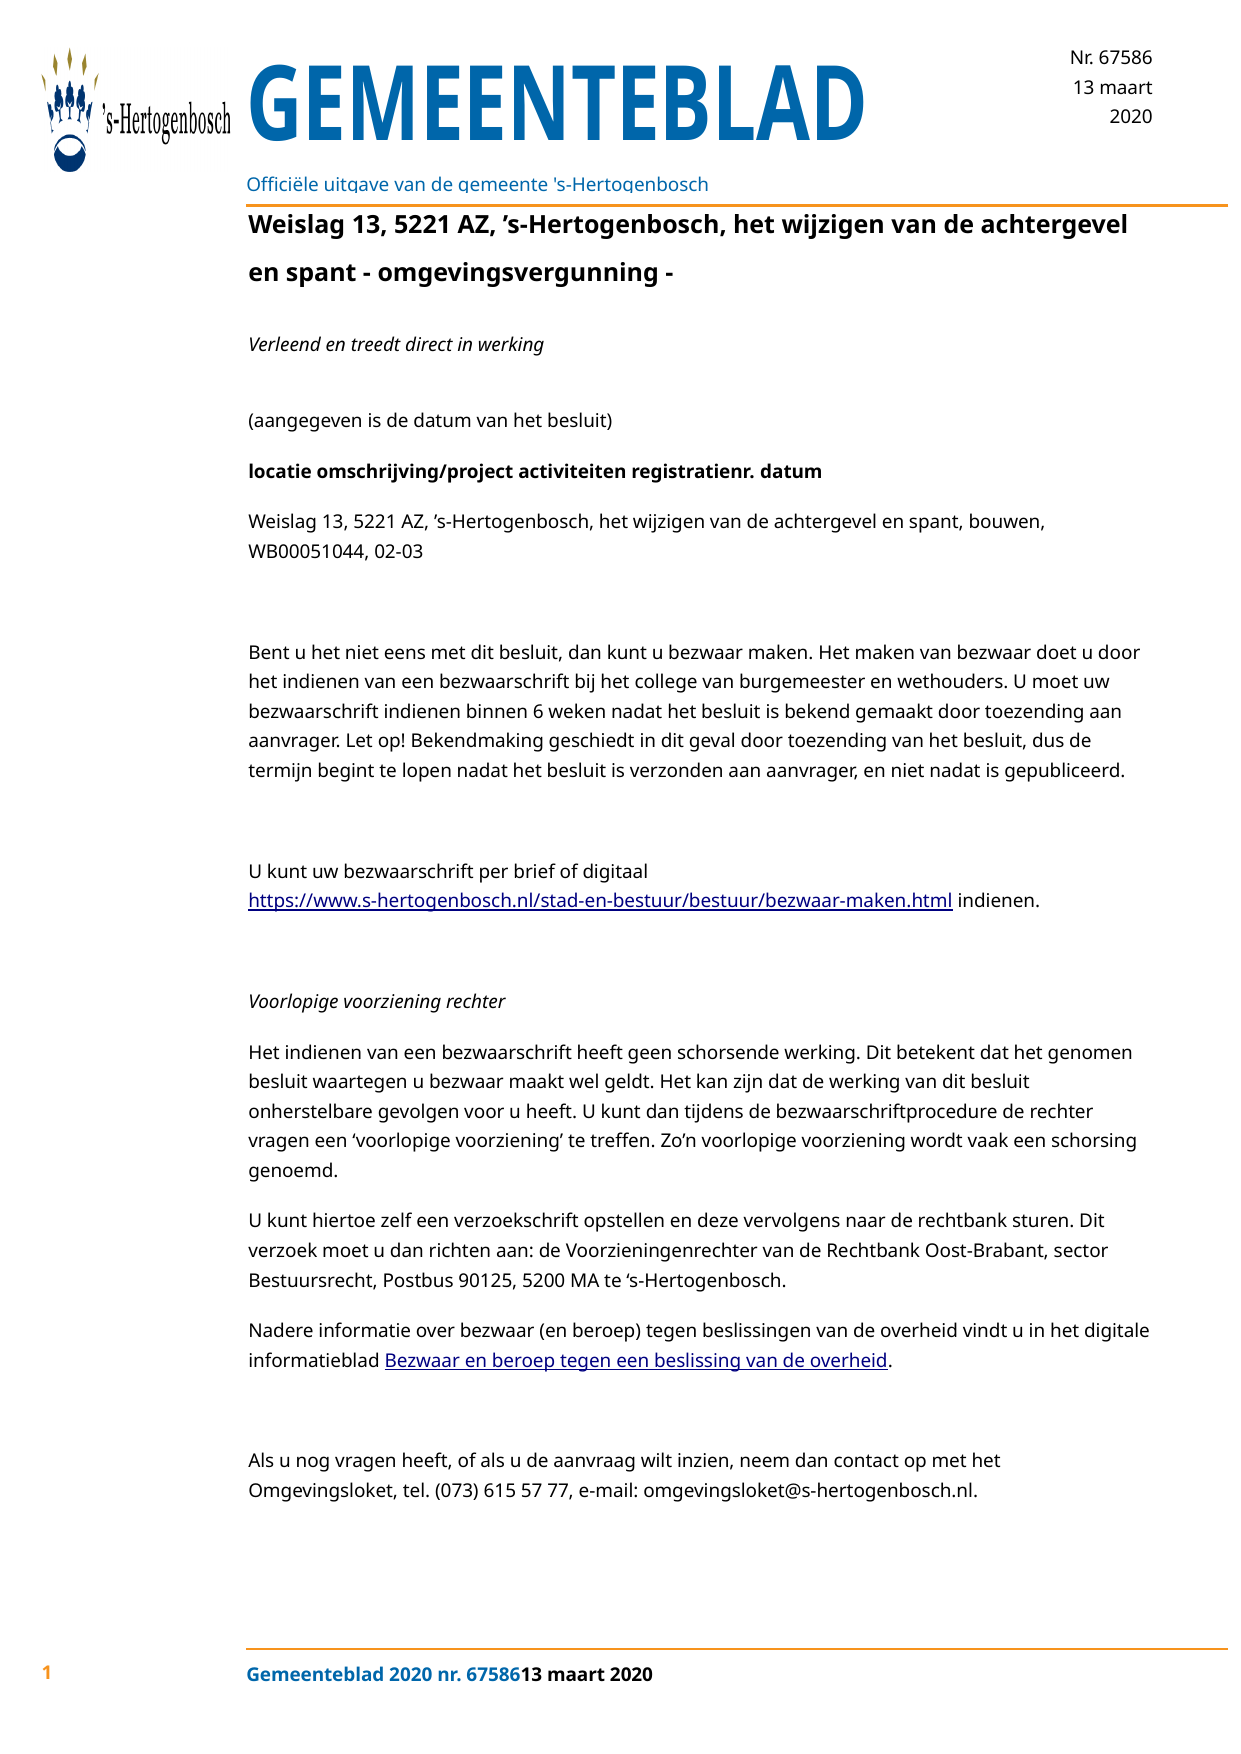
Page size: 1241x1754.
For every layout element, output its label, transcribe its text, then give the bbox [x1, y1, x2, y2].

text locatie omschrijving/project activiteiten registratienr. datum [248, 458, 1152, 484]
text U kunt hiertoe zelf een verzoekschrift opstellen en deze vervolgens naar de rechtbank sturen. Dit verzoek moet u dan richten aan: de Voorzieningenrechter van de Rechtbank Oost-Brabant, sector Bestuursrecht, Postbus 90125, 5200 MA te ‘s-Hertogenbosch. [248, 1208, 1152, 1292]
text Weislag 13, 5221 AZ, ’s-Hertogenbosch, het wijzigen van de achtergevel en spant, bouwen, WB00051044, 02-03 [248, 508, 1152, 564]
text Voorlopige voorziening rechter [248, 988, 1152, 1014]
text Verleend en treedt direct in werking [248, 331, 1152, 357]
text (aangegeven is de datum van het besluit) [248, 408, 1152, 433]
text Als u nog vragen heeft, of als u de aanvraag wilt inzien, neem dan contact op met het Omgevingsloket, tel. (073) 615 57 77, e-mail: omgevingsloket@s-hertogenbosch.nl. [248, 1448, 1152, 1503]
text Het indienen van een bezwaarschrift heeft geen schorsende werking. Dit betekent dat het genomen besluit waartegen u bezwaar maakt wel geldt. Het kan zijn dat de werking van dit besluit onherstelbare gevolgen voor u heeft. U kunt dan tijdens de bezwaarschriftprocedure de rechter vragen een ‘voorlopige voorziening’ te treffen. Zo’n voorlopige voorziening wordt vaak een schorsing genoemd. [248, 1039, 1152, 1183]
text Bent u het niet eens met dit besluit, dan kunt u bezwaar maken. Het maken van bezwaar doet u door het indienen van een bezwaarschrift bij het college van burgemeester en wethouders. U moet uw bezwaarschrift indienen binnen 6 weken nadat het besluit is bekend gemaakt door toezending aan aanvrager. Let op! Bekendmaking geschiedt in dit geval door toezending van het besluit, dus de termijn begint te lopen nadat het besluit is verzonden aan aanvrager, en niet nadat is gepubliceerd. [248, 639, 1152, 783]
picture [41, 47, 231, 172]
text Nadere informatie over bezwaar (en beroep) tegen beslissingen van de overheid vindt u in het digitale informatieblad Bezwaar en beroep tegen een beslissing van de overheid. [248, 1317, 1152, 1372]
text Weislag 13, 5221 AZ, ’s-Hertogenbosch, het wijzigen van de achtergevel en spant - omgevingsvergunning - [248, 207, 1152, 288]
text U kunt uw bezwaarschrift per brief of digitaal https://www.s-hertogenbosch.nl/stad-en-bestuur/bestuur/bezwaar-maken.html indienen. [248, 858, 1152, 913]
